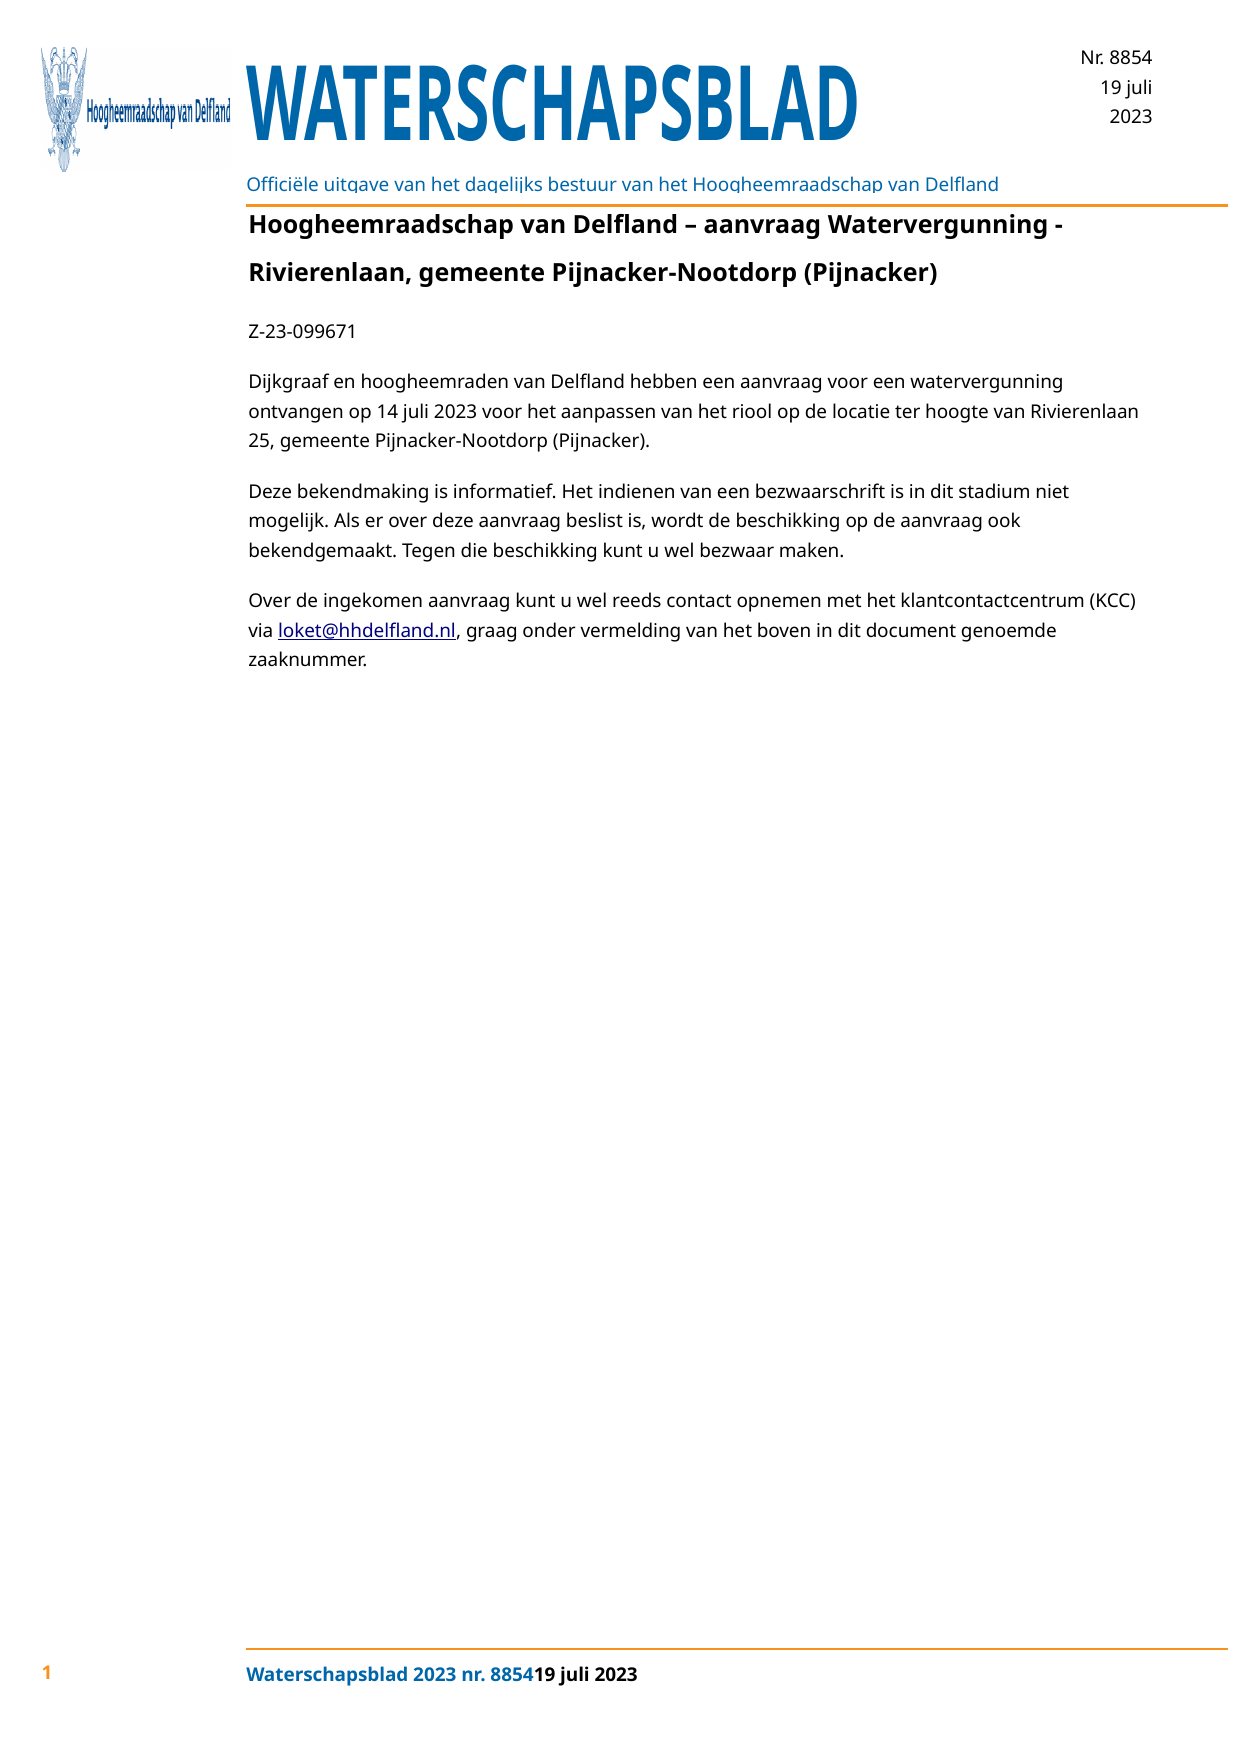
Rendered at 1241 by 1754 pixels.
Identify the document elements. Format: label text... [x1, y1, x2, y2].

picture [41, 47, 231, 172]
text Over de ingekomen aanvraag kunt u wel reeds contact opnemen met het klantcontactcentrum (KCC) via loket@hhdelfland.nl, graag onder vermelding van het boven in dit document genoemde zaaknummer. [248, 587, 1152, 672]
text Deze bekendmaking is informatief. Het indienen van een bezwaarschrift is in dit stadium niet mogelijk. Als er over deze aanvraag beslist is, wordt de beschikking op de aanvraag ook bekendgemaakt. Tegen die beschikking kunt u wel bezwaar maken. [248, 478, 1152, 563]
text Dijkgraaf en hoogheemraden van Delfland hebben een aanvraag voor een watervergunning ontvangen op 14 juli 2023 voor het aanpassen van het riool op de locatie ter hoogte van Rivierenlaan 25, gemeente Pijnacker-Nootdorp (Pijnacker). [248, 368, 1152, 453]
text Z-23-099671 [248, 318, 1152, 344]
text Hoogheemraadschap van Delfland – aanvraag Watervergunning - Rivierenlaan, gemeente Pijnacker-Nootdorp (Pijnacker) [248, 207, 1152, 288]
